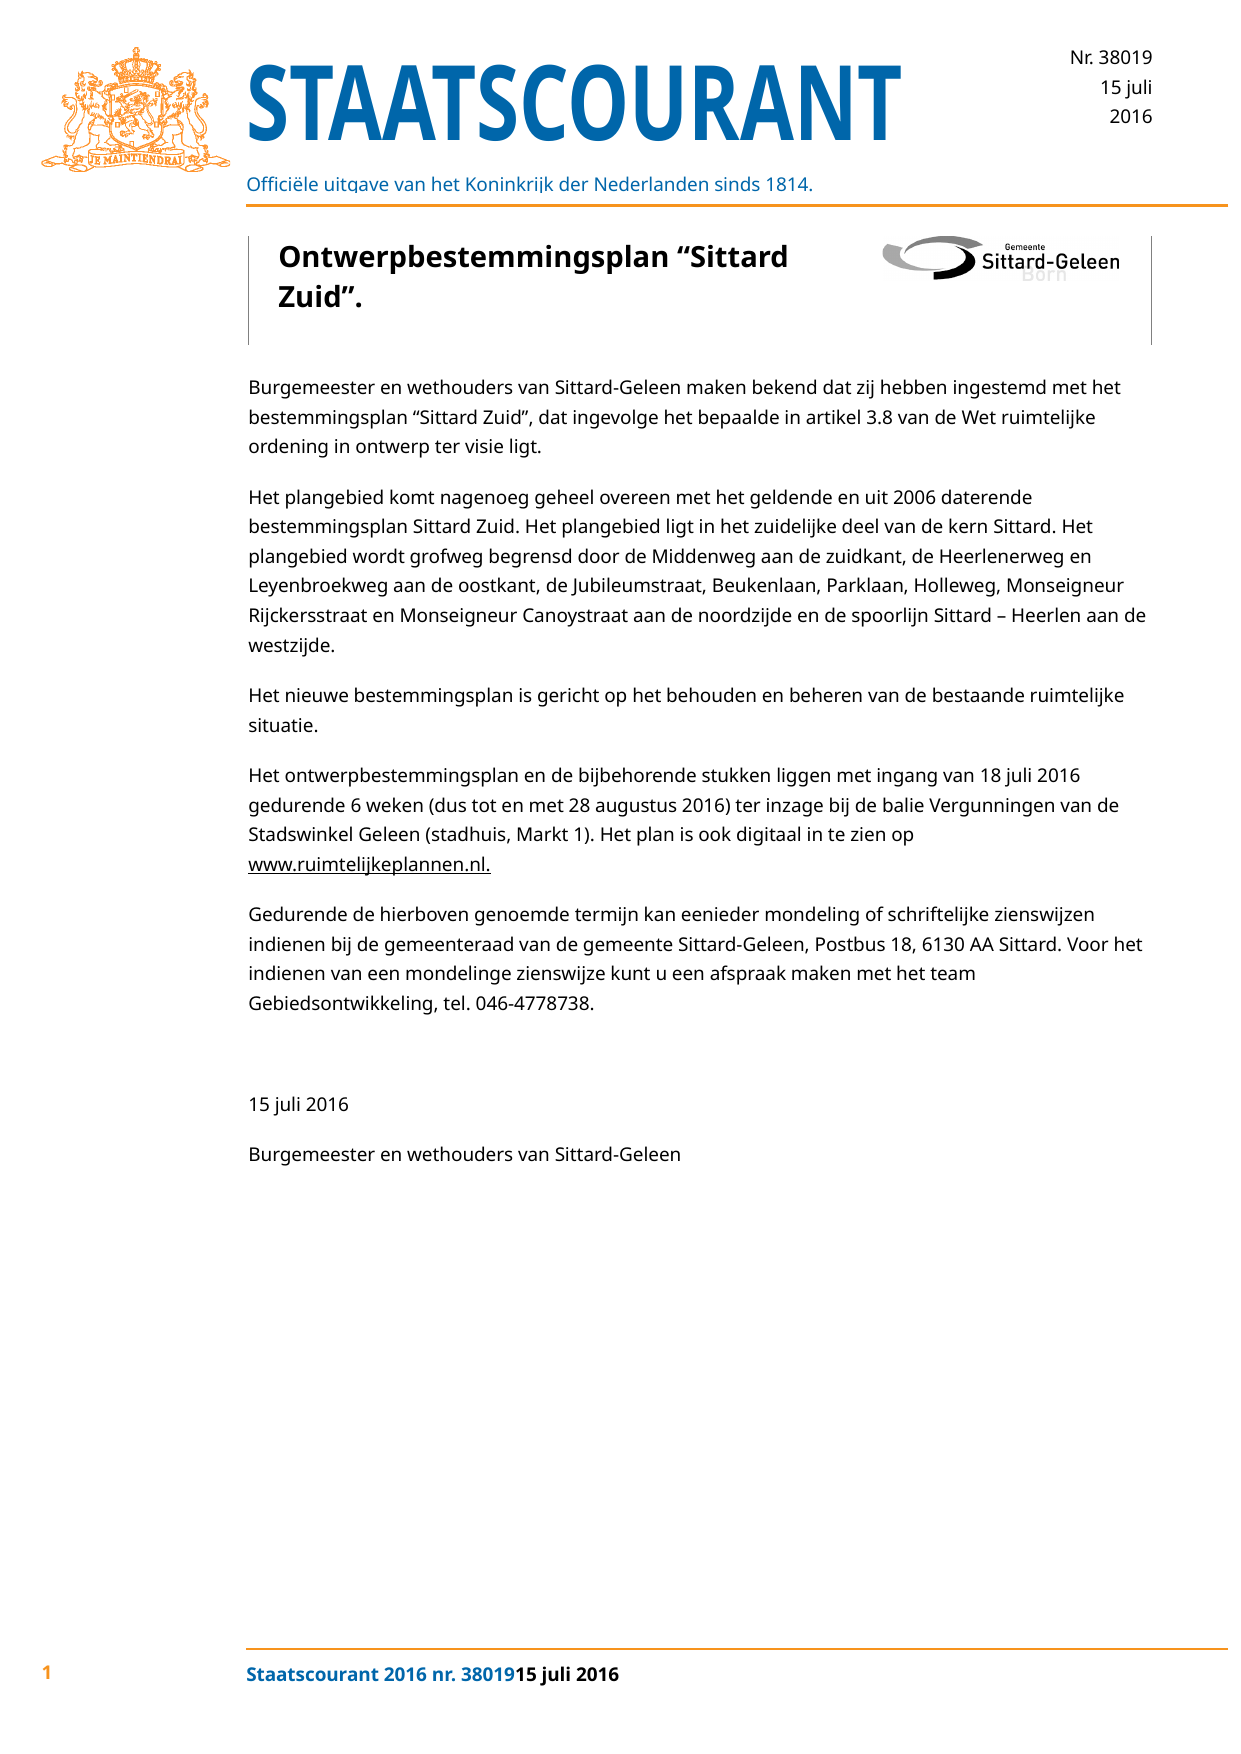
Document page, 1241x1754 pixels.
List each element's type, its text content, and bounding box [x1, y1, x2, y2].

text Burgemeester en wethouders van Sittard-Geleen maken bekend dat zij hebben ingestemd met het bestemmingsplan “Sittard Zuid”, dat ingevolge het bepaalde in artikel 3.8 van de Wet ruimtelijke ordening in ontwerp ter visie ligt. [248, 374, 1152, 459]
text Het plangebied komt nagenoeg geheel overeen met het geldende en uit 2006 daterende bestemmingsplan Sittard Zuid. Het plangebied ligt in het zuidelijke deel van de kern Sittard. Het plangebied wordt grofweg begrensd door de Middenweg aan de zuidkant, de Heerlenerweg en Leyenbroekweg aan de oostkant, de Jubileumstraat, Beukenlaan, Parklaan, Holleweg, Monseigneur Rijckersstraat en Monseigneur Canoystraat aan de noordzijde en de spoorlijn Sittard – Heerlen aan de westzijde. [248, 484, 1152, 657]
text Het ontwerpbestemmingsplan en de bijbehorende stukken liggen met ingang van 18 juli 2016 gedurende 6 weken (dus tot en met 28 augustus 2016) ter inzage bij de balie Vergunningen van de Stadswinkel Geleen (stadhuis, Markt 1). Het plan is ook digitaal in te zien op www.ruimtelijkeplannen.nl. [248, 762, 1152, 877]
table_header [850, 236, 1151, 345]
text Gedurende de hierboven genoemde termijn kan eenieder mondeling of schriftelijke zienswijzen indienen bij de gemeenteraad van de gemeente Sittard-Geleen, Postbus 18, 6130 AA Sittard. Voor het indienen van een mondelinge zienswijze kunt u een afspraak maken met het team Gebiedsontwikkeling, tel. 046-4778738. [248, 901, 1152, 1016]
text Het nieuwe bestemmingsplan is gericht op het behouden en beheren van de bestaande ruimtelijke situatie. [248, 682, 1152, 737]
picture [882, 236, 1119, 281]
table_header Ontwerpbestemmingsplan “Sittard Zuid”. [249, 236, 850, 345]
picture [41, 47, 231, 172]
text Burgemeester en wethouders van Sittard-Geleen [248, 1141, 1152, 1167]
text 15 juli 2016 [248, 1091, 1152, 1117]
